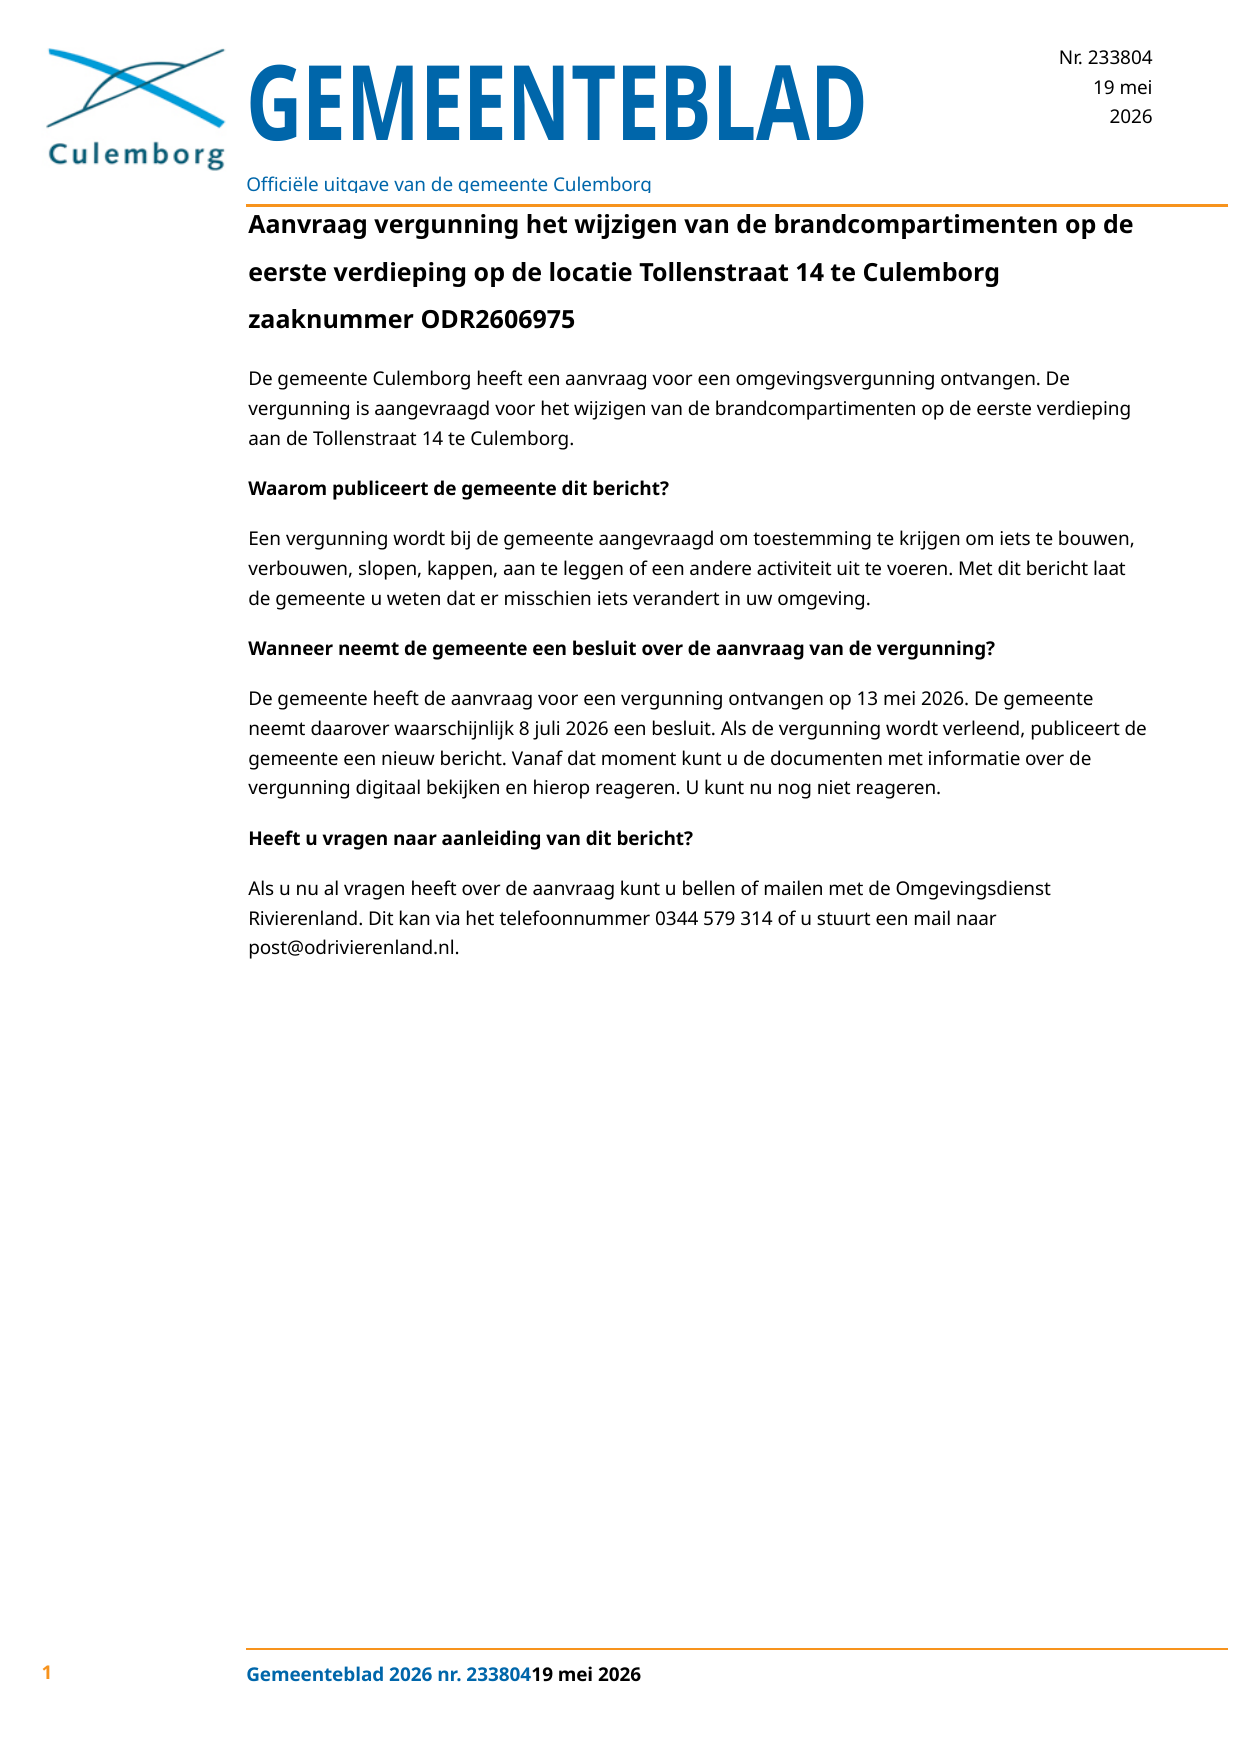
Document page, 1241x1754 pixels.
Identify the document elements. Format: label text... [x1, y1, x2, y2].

text De gemeente Culemborg heeft een aanvraag voor een omgevingsvergunning ontvangen. De vergunning is aangevraagd voor het wijzigen van de brandcompartimenten op de eerste verdieping aan de Tollenstraat 14 te Culemborg. [248, 366, 1152, 450]
text Wanneer neemt de gemeente een besluit over de aanvraag van de vergunning? [248, 635, 1152, 661]
text Heeft u vragen naar aanleiding van dit bericht? [248, 825, 1152, 850]
text De gemeente heeft de aanvraag voor een vergunning ontvangen op 13 mei 2026. De gemeente neemt daarover waarschijnlijk 8 juli 2026 een besluit. Als de vergunning wordt verleend, publiceert de gemeente een nieuw bericht. Vanaf dat moment kunt u de documenten met informatie over de vergunning digitaal bekijken en hierop reageren. U kunt nu nog niet reageren. [248, 686, 1152, 800]
picture [41, 47, 231, 172]
text Als u nu al vragen heeft over de aanvraag kunt u bellen of mailen met de Omgevingsdienst Rivierenland. Dit kan via het telefoonnummer 0344 579 314 of u stuurt een mail naar post@odrivierenland.nl. [248, 875, 1152, 960]
text Waarom publiceert de gemeente dit bericht? [248, 475, 1152, 501]
text Aanvraag vergunning het wijzigen van de brandcompartimenten op de eerste verdieping op de locatie Tollenstraat 14 te Culemborg zaaknummer ODR2606975 [248, 207, 1152, 336]
text Een vergunning wordt bij de gemeente aangevraagd om toestemming te krijgen om iets te bouwen, verbouwen, slopen, kappen, aan te leggen of een andere activiteit uit te voeren. Met dit bericht laat de gemeente u weten dat er misschien iets verandert in uw omgeving. [248, 526, 1152, 610]
